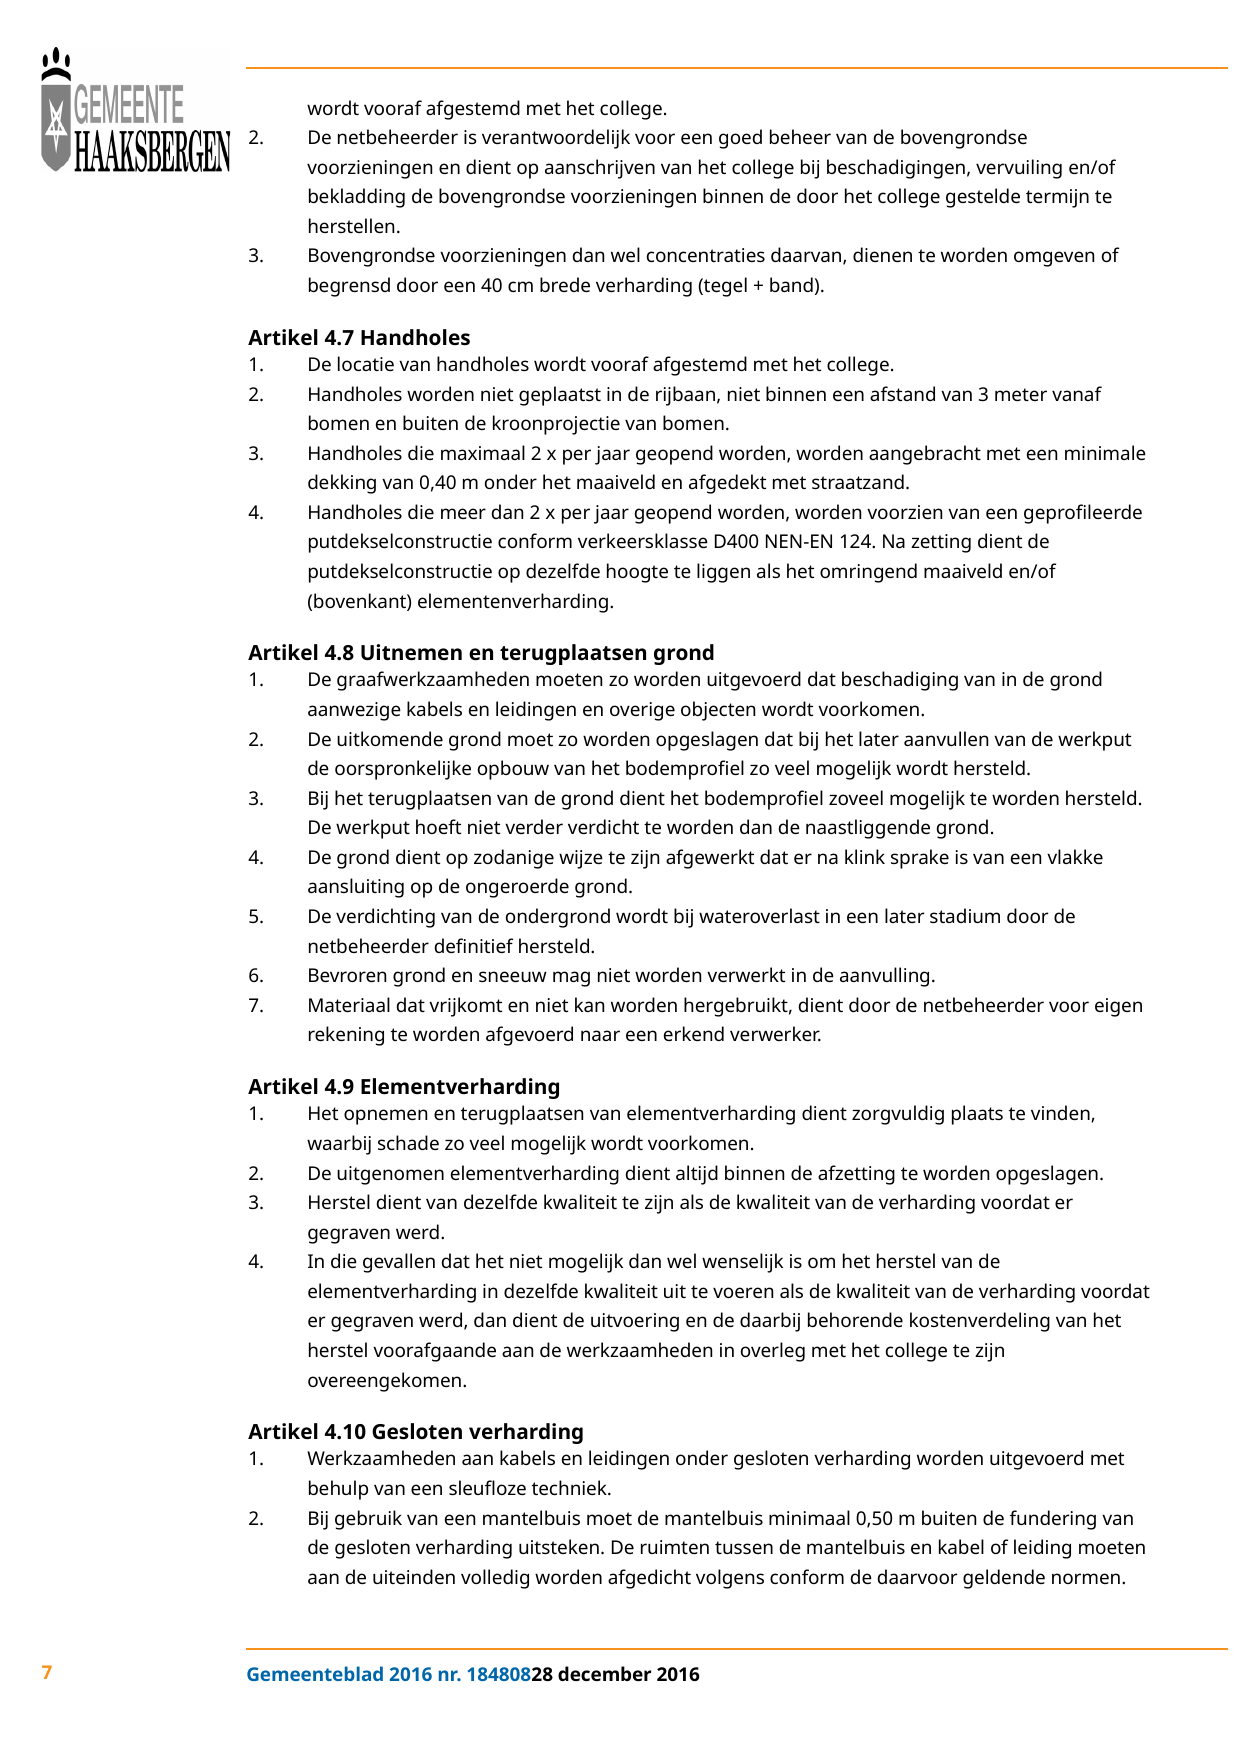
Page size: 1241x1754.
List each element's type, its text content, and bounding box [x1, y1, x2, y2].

list Handholes worden niet geplaatst in de rijbaan, niet binnen een afstand van 3 meter vanaf bomen en buiten de kroonprojectie van bomen. [248, 381, 1152, 436]
list De uitgenomen elementverharding dient altijd binnen de afzetting te worden opgeslagen. [248, 1160, 1152, 1185]
text Artikel 4.7 Handholes [248, 323, 1152, 351]
list Handholes die meer dan 2 x per jaar geopend worden, worden voorzien van een geprofileerde putdekselconstructie conform verkeersklasse D400 NEN-EN 124. Na zetting dient de putdekselconstructie op dezelfde hoogte te liggen als het omringend maaiveld en/of (bovenkant) elementenverharding. [248, 499, 1152, 613]
text Artikel 4.8 Uitnemen en terugplaatsen grond [248, 638, 1152, 667]
text Artikel 4.9 Elementverharding [248, 1072, 1152, 1101]
list Materiaal dat vrijkomt en niet kan worden hergebruikt, dient door de netbeheerder voor eigen rekening te worden afgevoerd naar een erkend verwerker. [248, 992, 1152, 1047]
list De locatie van handholes wordt vooraf afgestemd met het college. [248, 351, 1152, 377]
list Handholes die maximaal 2 x per jaar geopend worden, worden aangebracht met een minimale dekking van 0,40 m onder het maaiveld en afgedekt met straatzand. [248, 440, 1152, 495]
list In die gevallen dat het niet mogelijk dan wel wenselijk is om het herstel van de elementverharding in dezelfde kwaliteit uit te voeren als de kwaliteit van de verharding voordat er gegraven werd, dan dient de uitvoering en de daarbij behorende kostenverdeling van het herstel voorafgaande aan de werkzaamheden in overleg met het college te zijn overeengekomen. [248, 1248, 1152, 1392]
list De uitkomende grond moet zo worden opgeslagen dat bij het later aanvullen van de werkput de oorspronkelijke opbouw van het bodemprofiel zo veel mogelijk wordt hersteld. [248, 726, 1152, 781]
list De graafwerkzaamheden moeten zo worden uitgevoerd dat beschadiging van in de grond aanwezige kabels en leidingen en overige objecten wordt voorkomen. [248, 667, 1152, 722]
list Het opnemen en terugplaatsen van elementverharding dient zorgvuldig plaats te vinden, waarbij schade zo veel mogelijk wordt voorkomen. [248, 1101, 1152, 1156]
text Artikel 4.10 Gesloten verharding [248, 1417, 1152, 1446]
list Bij het terugplaatsen van de grond dient het bodemprofiel zoveel mogelijk te worden hersteld. De werkput hoeft niet verder verdicht te worden dan de naastliggende grond. [248, 785, 1152, 840]
list Bovengrondse voorzieningen dan wel concentraties daarvan, dienen te worden omgeven of begrensd door een 40 cm brede verharding (tegel + band). [248, 243, 1152, 298]
list De netbeheerder is verantwoordelijk voor een goed beheer van de bovengrondse voorzieningen en dient op aanschrijven van het college bij beschadigingen, vervuiling en/of bekladding de bovengrondse voorzieningen binnen de door het college gestelde termijn te herstellen. [248, 124, 1152, 239]
list Bij gebruik van een mantelbuis moet de mantelbuis minimaal 0,50 m buiten de fundering van de gesloten verharding uitsteken. De ruimten tussen de mantelbuis en kabel of leiding moeten aan de uiteinden volledig worden afgedicht volgens conform de daarvoor geldende normen. [248, 1505, 1152, 1590]
list Bevroren grond en sneeuw mag niet worden verwerkt in de aanvulling. [248, 962, 1152, 988]
list Werkzaamheden aan kabels en leidingen onder gesloten verharding worden uitgevoerd met behulp van een sleufloze techniek. [248, 1446, 1152, 1501]
list wordt vooraf afgestemd met het college. [248, 95, 1152, 121]
list Herstel dient van dezelfde kwaliteit te zijn als de kwaliteit van de verharding voordat er gegraven werd. [248, 1189, 1152, 1244]
list De verdichting van de ondergrond wordt bij wateroverlast in een later stadium door de netbeheerder definitief hersteld. [248, 903, 1152, 959]
list De grond dient op zodanige wijze te zijn afgewerkt dat er na klink sprake is van een vlakke aansluiting op de ongeroerde grond. [248, 844, 1152, 899]
picture [41, 47, 231, 172]
